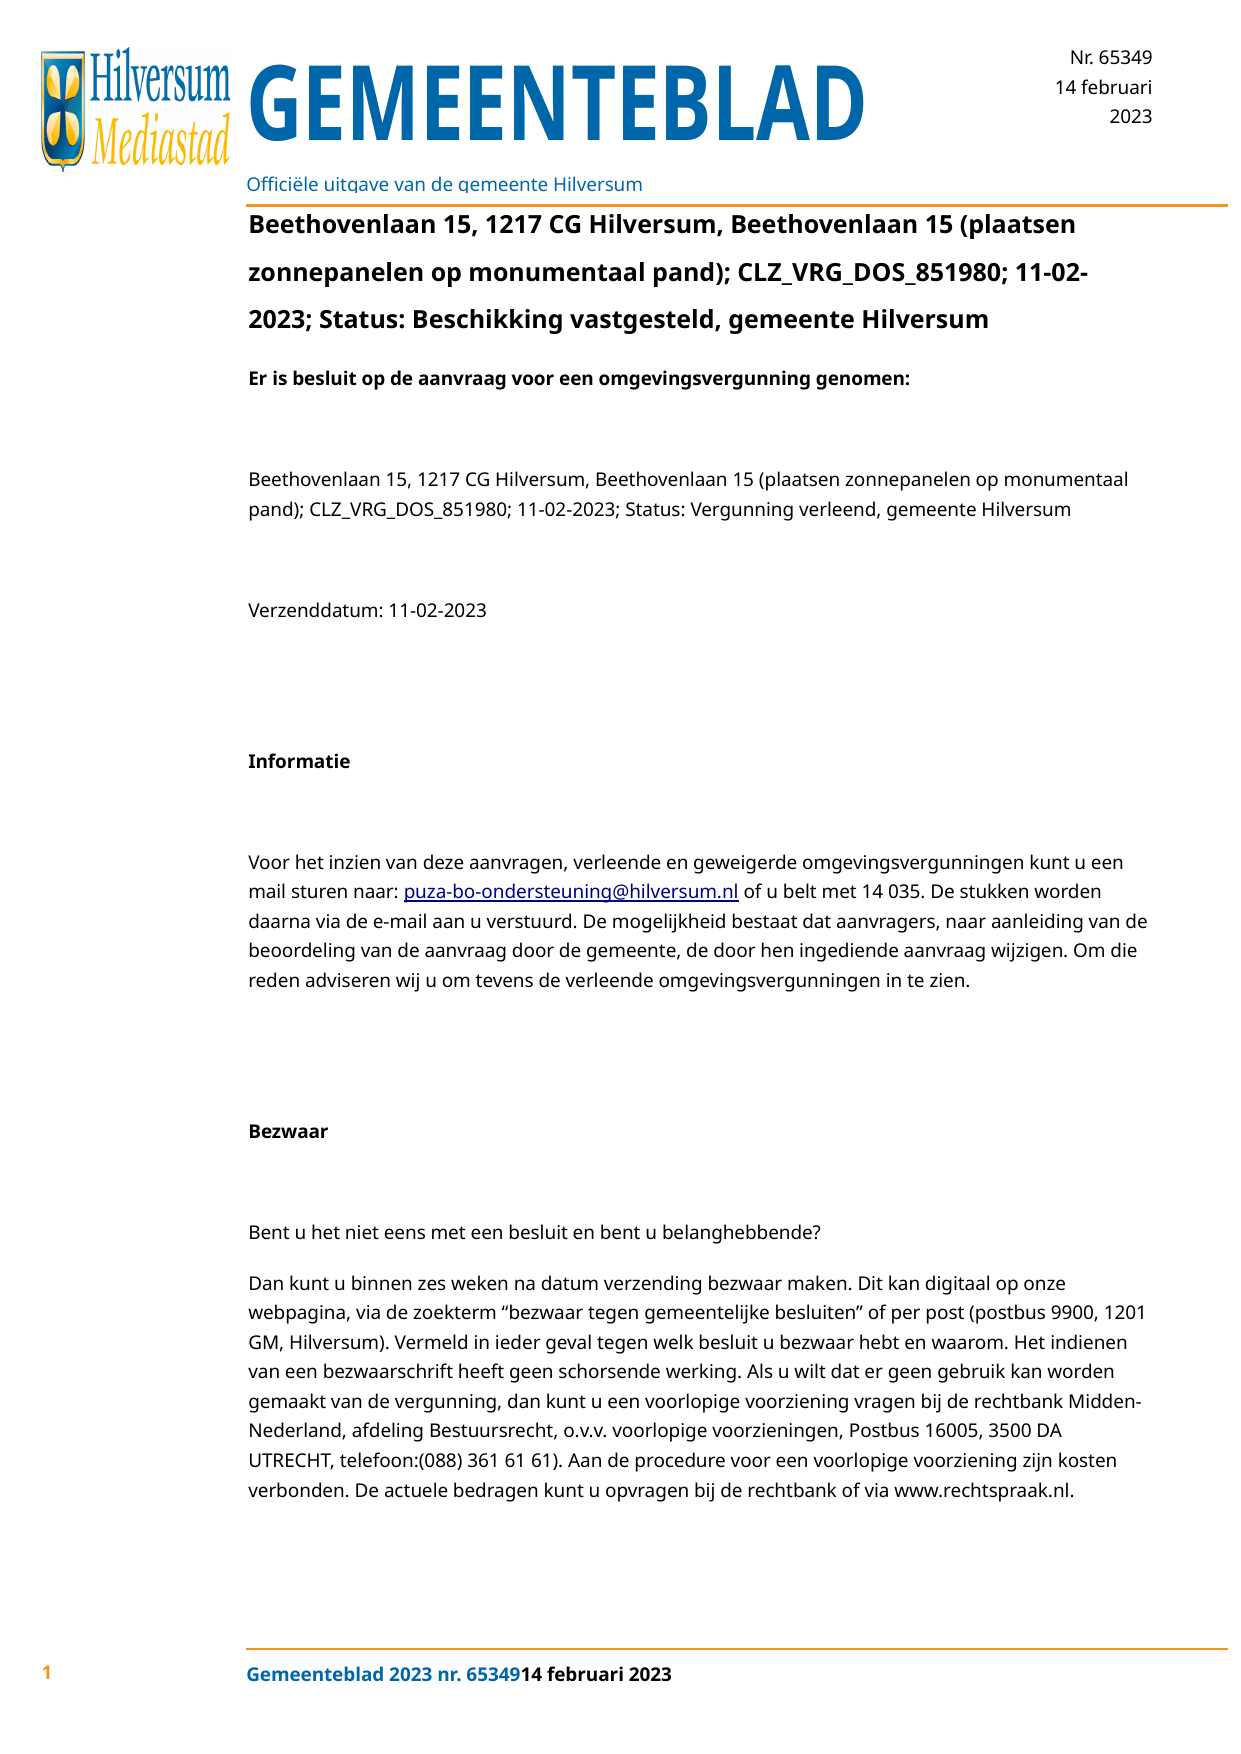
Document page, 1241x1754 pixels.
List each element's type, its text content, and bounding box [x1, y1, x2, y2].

text Dan kunt u binnen zes weken na datum verzending bezwaar maken. Dit kan digitaal op onze webpagina, via de zoekterm “bezwaar tegen gemeentelijke besluiten” of per post (postbus 9900, 1201 GM, Hilversum). Vermeld in ieder geval tegen welk besluit u bezwaar hebt en waarom. Het indienen van een bezwaarschrift heeft geen schorsende werking. Als u wilt dat er geen gebruik kan worden gemaakt van de vergunning, dan kunt u een voorlopige voorziening vragen bij de rechtbank Midden-Nederland, afdeling Bestuursrecht, o.v.v. voorlopige voorzieningen, Postbus 16005, 3500 DA UTRECHT, telefoon:(088) 361 61 61). Aan de procedure voor een voorlopige voorziening zijn kosten verbonden. De actuele bedragen kunt u opvragen bij de rechtbank of via www.rechtspraak.nl. [248, 1270, 1152, 1502]
picture [41, 47, 231, 172]
text Bent u het niet eens met een besluit en bent u belanghebbende? [248, 1219, 1152, 1245]
text Bezwaar [248, 1118, 1152, 1144]
text Voor het inzien van deze aanvragen, verleende en geweigerde omgevingsvergunningen kunt u een mail sturen naar: puza-bo-ondersteuning@hilversum.nl of u belt met 14 035. De stukken worden daarna via de e-mail aan u verstuurd. De mogelijkheid bestaat dat aanvragers, naar aanleiding van de beoordeling van de aanvraag door de gemeente, de door hen ingediende aanvraag wijzigen. Om die reden adviseren wij u om tevens de verleende omgevingsvergunningen in te zien. [248, 849, 1152, 993]
text Beethovenlaan 15, 1217 CG Hilversum, Beethovenlaan 15 (plaatsen zonnepanelen op monumentaal pand); CLZ_VRG_DOS_851980; 11-02-2023; Status: Vergunning verleend, gemeente Hilversum [248, 466, 1152, 522]
text Informatie [248, 748, 1152, 774]
text Er is besluit op de aanvraag voor een omgevingsvergunning genomen: [248, 366, 1152, 391]
text Beethovenlaan 15, 1217 CG Hilversum, Beethovenlaan 15 (plaatsen zonnepanelen op monumentaal pand); CLZ_VRG_DOS_851980; 11-02-2023; Status: Beschikking vastgesteld, gemeente Hilversum [248, 207, 1152, 336]
text Verzenddatum: 11-02-2023 [248, 597, 1152, 622]
